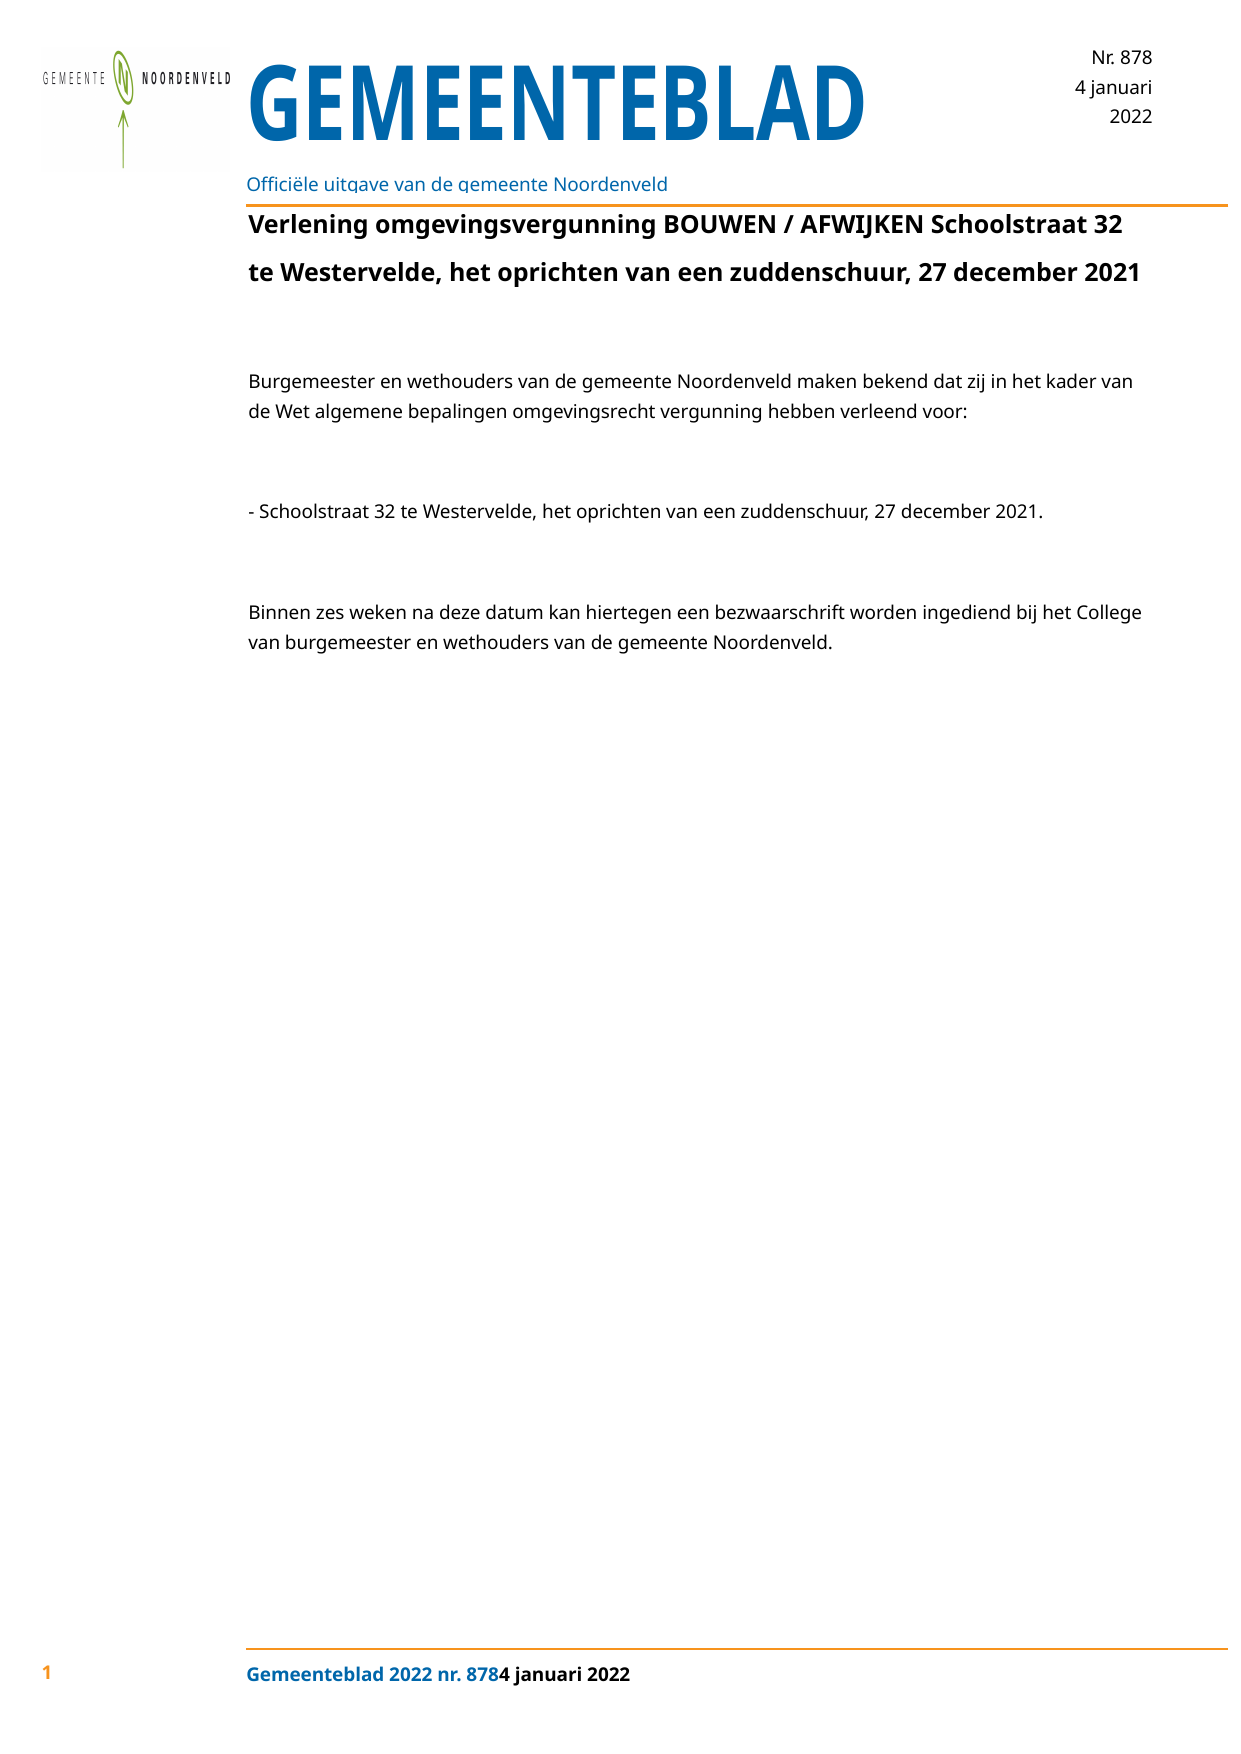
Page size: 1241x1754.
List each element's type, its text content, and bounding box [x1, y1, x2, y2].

text Burgemeester en wethouders van de gemeente Noordenveld maken bekend dat zij in het kader van de Wet algemene bepalingen omgevingsrecht vergunning hebben verleend voor: [248, 368, 1152, 424]
text - Schoolstraat 32 te Westervelde, het oprichten van een zuddenschuur, 27 december 2021. [248, 499, 1152, 524]
text Binnen zes weken na deze datum kan hiertegen een bezwaarschrift worden ingediend bij het College van burgemeester en wethouders van de gemeente Noordenveld. [248, 599, 1152, 655]
text Verlening omgevingsvergunning BOUWEN / AFWIJKEN Schoolstraat 32 te Westervelde, het oprichten van een zuddenschuur, 27 december 2021 [248, 207, 1152, 288]
picture [41, 47, 231, 172]
